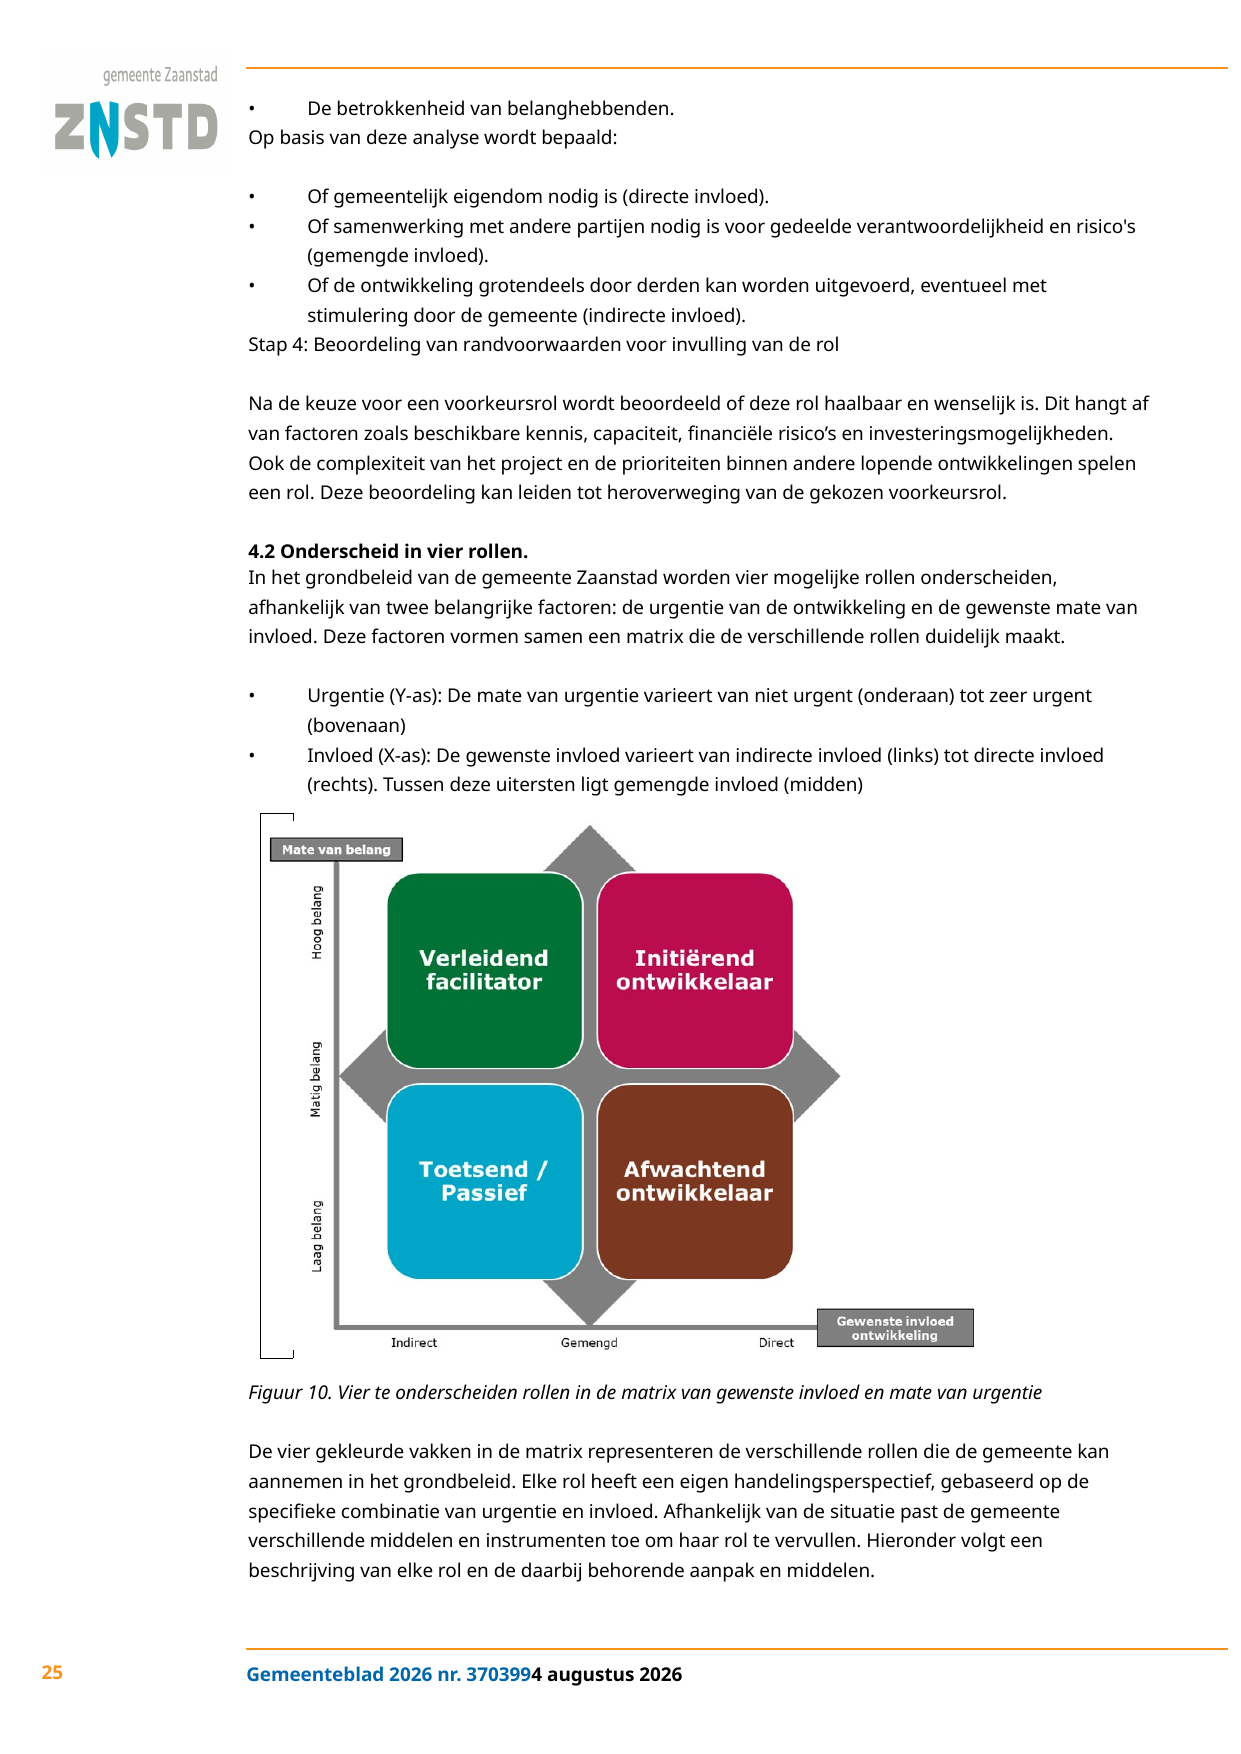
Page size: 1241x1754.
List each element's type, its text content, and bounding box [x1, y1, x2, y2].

text In het grondbeleid van de gemeente Zaanstad worden vier mogelijke rollen onderscheiden, afhankelijk van twee belangrijke factoren: de urgentie van de ontwikkeling en de gewenste mate van invloed. Deze factoren vormen samen een matrix die de verschillende rollen duidelijk maakt. [248, 564, 1152, 649]
text 4.2 Onderscheid in vier rollen. [248, 538, 1152, 564]
list Of samenwerking met andere partijen nodig is voor gedeelde verantwoordelijkheid en risico's (gemengde invloed). [248, 213, 1152, 268]
list Urgentie (Y-as): De mate van urgentie varieert van niet urgent (onderaan) tot zeer urgent (bovenaan) [248, 683, 1152, 738]
text De vier gekleurde vakken in de matrix representeren de verschillende rollen die de gemeente kan aannemen in het grondbeleid. Elke rol heeft een eigen handelingsperspectief, gebaseerd op de specifieke combinatie van urgentie en invloed. Afhankelijk van de situatie past de gemeente verschillende middelen en instrumenten toe om haar rol te vervullen. Hieronder volgt een beschrijving van elke rol en de daarbij behorende aanpak en middelen. [248, 1439, 1152, 1583]
text Op basis van deze analyse wordt bepaald: [248, 124, 1152, 150]
list Of gemeentelijk eigendom nodig is (directe invloed). [248, 183, 1152, 209]
text Figuur 10. Vier te onderscheiden rollen in de matrix van gewenste invloed en mate van urgentie [248, 1379, 1152, 1405]
text Na de keuze voor een voorkeursrol wordt beoordeeld of deze rol haalbaar en wenselijk is. Dit hangt af van factoren zoals beschikbare kennis, capaciteit, financiële risico’s en investeringsmogelijkheden. Ook de complexiteit van het project en de prioriteiten binnen andere lopende ontwikkelingen spelen een rol. Deze beoordeling kan leiden tot heroverweging van de gekozen voorkeursrol. [248, 391, 1152, 505]
text Stap 4: Beoordeling van randvoorwaarden voor invulling van de rol [248, 331, 1152, 357]
list Invloed (X-as): De gewenste invloed varieert van indirecte invloed (links) tot directe invloed (rechts). Tussen deze uitersten ligt gemengde invloed (midden) [248, 742, 1152, 797]
list Of de ontwikkeling grotendeels door derden kan worden uitgevoerd, eventueel met stimulering door de gemeente (indirecte invloed). [248, 272, 1152, 328]
picture [41, 47, 231, 172]
list De betrokkenheid van belanghebbenden. [248, 95, 1152, 121]
picture [268, 821, 978, 1350]
